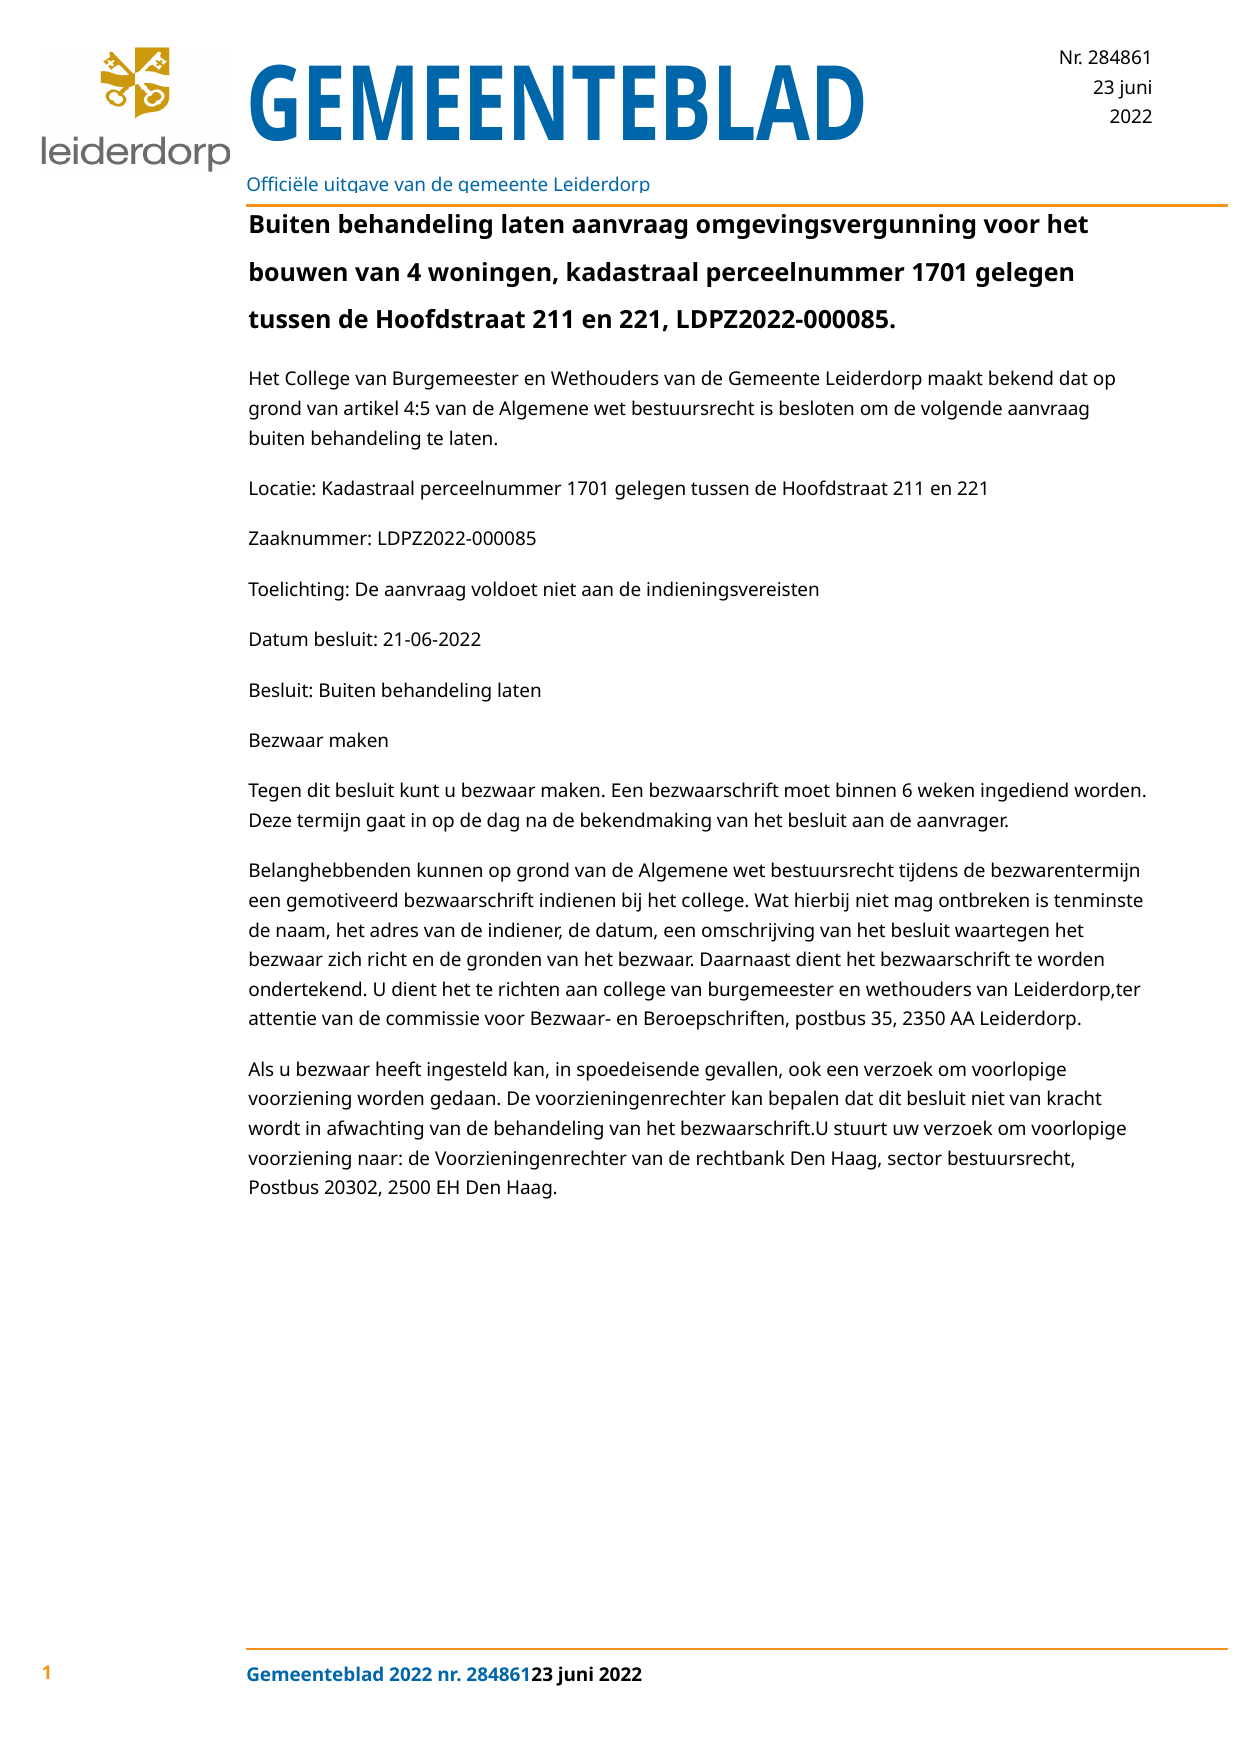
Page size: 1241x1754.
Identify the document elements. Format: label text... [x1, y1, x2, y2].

text Locatie: Kadastraal perceelnummer 1701 gelegen tussen de Hoofdstraat 211 en 221 [248, 475, 1152, 501]
text Als u bezwaar heeft ingesteld kan, in spoedeisende gevallen, ook een verzoek om voorlopige voorziening worden gedaan. De voorzieningenrechter kan bepalen dat dit besluit niet van kracht wordt in afwachting van de behandeling van het bezwaarschrift.U stuurt uw verzoek om voorlopige voorziening naar: de Voorzieningenrechter van de rechtbank Den Haag, sector bestuursrecht, Postbus 20302, 2500 EH Den Haag. [248, 1056, 1152, 1200]
text Bezwaar maken [248, 727, 1152, 753]
text Belanghebbenden kunnen op grond van de Algemene wet bestuursrecht tijdens de bezwarentermijn een gemotiveerd bezwaarschrift indienen bij het college. Wat hierbij niet mag ontbreken is tenminste de naam, het adres van de indiener, de datum, een omschrijving van het besluit waartegen het bezwaar zich richt en de gronden van het bezwaar. Daarnaast dient het bezwaarschrift te worden ondertekend. U dient het te richten aan college van burgemeester en wethouders van Leiderdorp,ter attentie van de commissie voor Bezwaar- en Beroepschriften, postbus 35, 2350 AA Leiderdorp. [248, 858, 1152, 1031]
text Het College van Burgemeester en Wethouders van de Gemeente Leiderdorp maakt bekend dat op grond van artikel 4:5 van de Algemene wet bestuursrecht is besloten om de volgende aanvraag buiten behandeling te laten. [248, 366, 1152, 450]
text Datum besluit: 21-06-2022 [248, 626, 1152, 652]
text Toelichting: De aanvraag voldoet niet aan de indieningsvereisten [248, 576, 1152, 602]
text Buiten behandeling laten aanvraag omgevingsvergunning voor het bouwen van 4 woningen, kadastraal perceelnummer 1701 gelegen tussen de Hoofdstraat 211 en 221, LDPZ2022-000085. [248, 207, 1152, 336]
text Besluit: Buiten behandeling laten [248, 677, 1152, 702]
text Zaaknummer: LDPZ2022-000085 [248, 526, 1152, 551]
picture [41, 47, 231, 172]
text Tegen dit besluit kunt u bezwaar maken. Een bezwaarschrift moet binnen 6 weken ingediend worden. Deze termijn gaat in op de dag na de bekendmaking van het besluit aan de aanvrager. [248, 778, 1152, 833]
